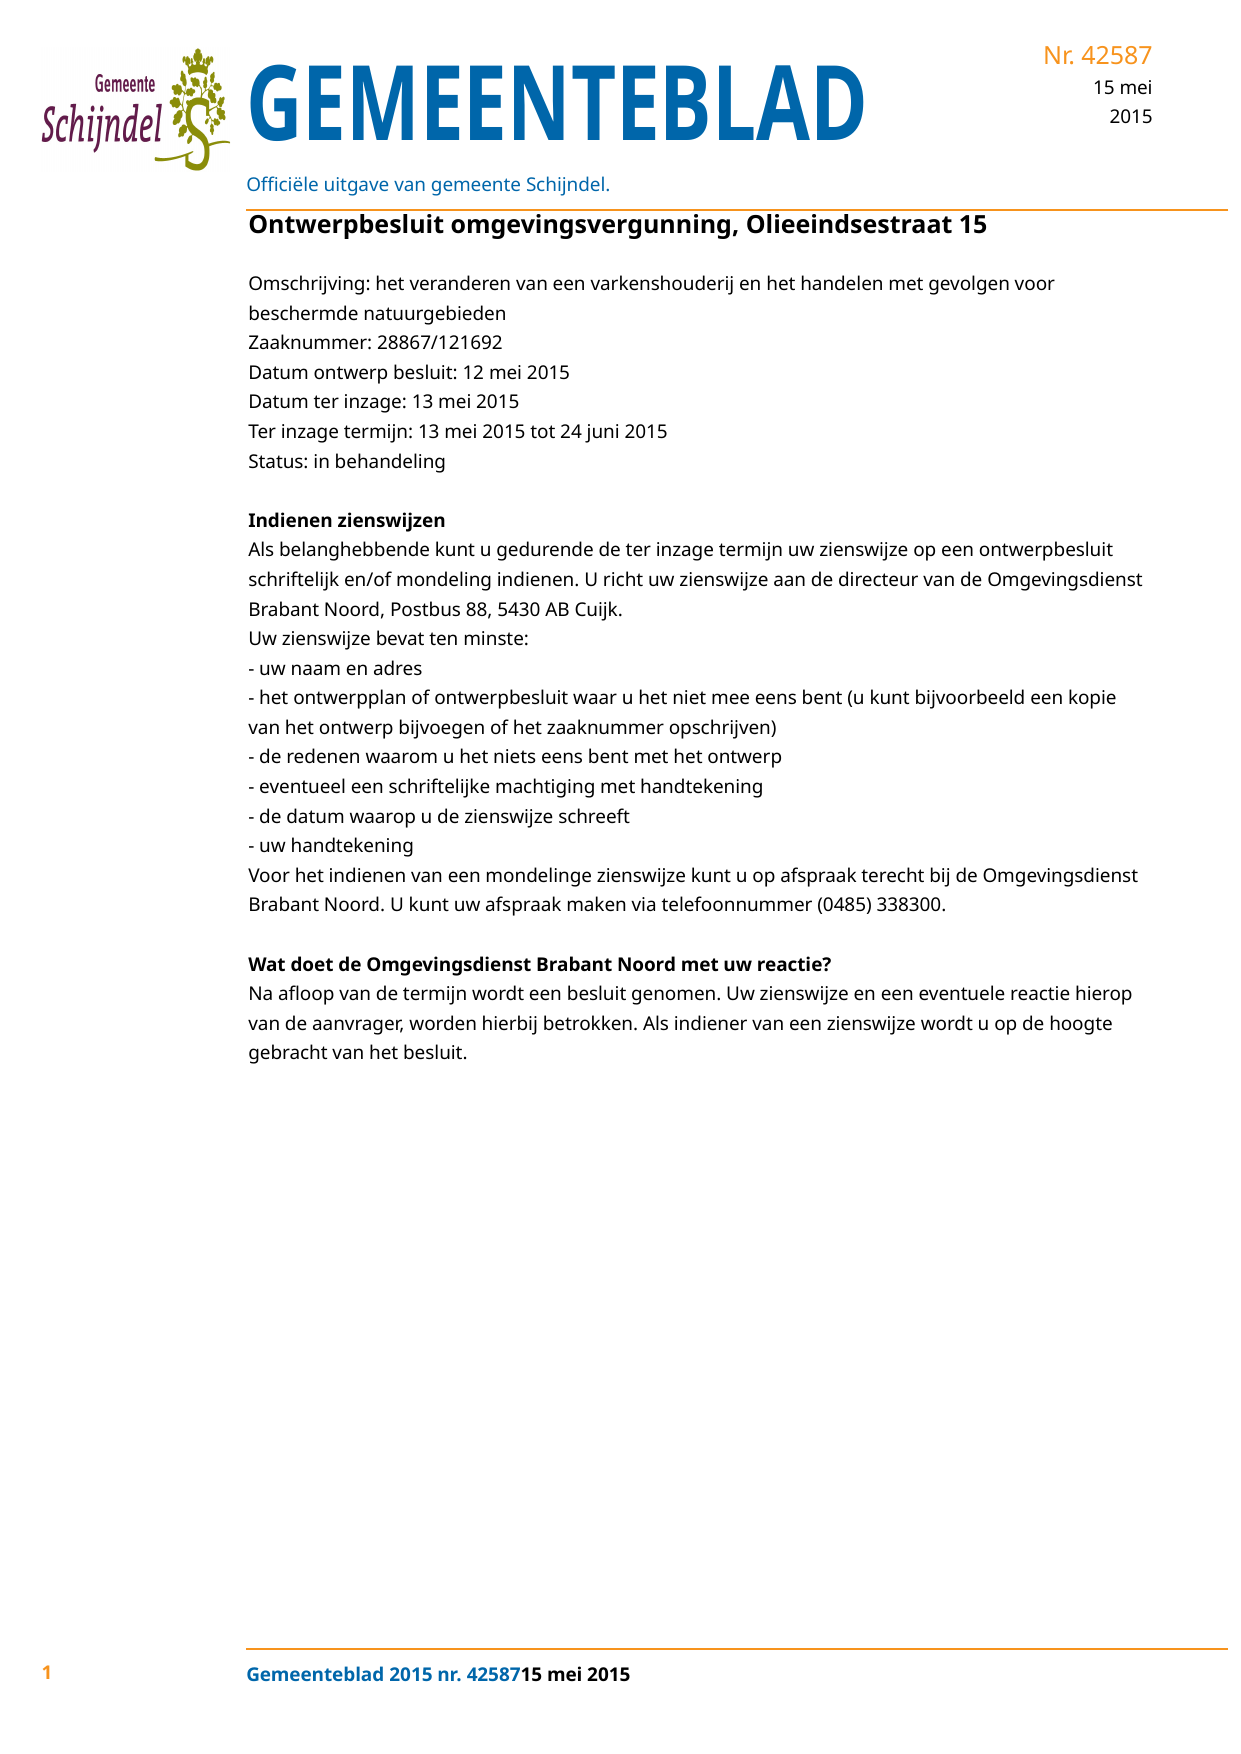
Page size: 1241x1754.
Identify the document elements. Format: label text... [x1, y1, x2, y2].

text - uw handtekening [248, 832, 1152, 858]
text Zaaknummer: 28867/121692 [248, 329, 1152, 355]
text Ontwerpbesluit omgevingsvergunning, Olieeindsestraat 15 [248, 211, 1152, 241]
text - het ontwerpplan of ontwerpbesluit waar u het niet mee eens bent (u kunt bijvoorbeeld een kopie van het ontwerp bijvoegen of het zaaknummer opschrijven) [248, 684, 1152, 740]
text - uw naam en adres [248, 655, 1152, 681]
text Datum ontwerp besluit: 12 mei 2015 [248, 359, 1152, 385]
text Na afloop van de termijn wordt een besluit genomen. Uw zienswijze en een eventuele reactie hierop van de aanvrager, worden hierbij betrokken. Als indiener van een zienswijze wordt u op de hoogte gebracht van het besluit. [248, 980, 1152, 1065]
text Uw zienswijze bevat ten minste: [248, 625, 1152, 651]
text Datum ter inzage: 13 mei 2015 [248, 389, 1152, 414]
text - eventueel een schriftelijke machtiging met handtekening [248, 773, 1152, 799]
text - de datum waarop u de zienswijze schreeft [248, 803, 1152, 828]
text Voor het indienen van een mondelinge zienswijze kunt u op afspraak terecht bij de Omgevingsdienst Brabant Noord. U kunt uw afspraak maken via telefoonnummer (0485) 338300. [248, 862, 1152, 917]
text Status: in behandeling [248, 448, 1152, 473]
text Als belanghebbende kunt u gedurende de ter inzage termijn uw zienswijze op een ontwerpbesluit schriftelijk en/of mondeling indienen. U richt uw zienswijze aan de directeur van de Omgevingsdienst Brabant Noord, Postbus 88, 5430 AB Cuijk. [248, 537, 1152, 621]
text Omschrijving: het veranderen van een varkenshouderij en het handelen met gevolgen voor beschermde natuurgebieden [248, 270, 1152, 326]
text Ter inzage termijn: 13 mei 2015 tot 24 juni 2015 [248, 418, 1152, 444]
text Indienen zienswijzen [248, 507, 1152, 533]
picture [41, 47, 231, 172]
text Wat doet de Omgevingsdienst Brabant Noord met uw reactie? [248, 951, 1152, 976]
text - de redenen waarom u het niets eens bent met het ontwerp [248, 744, 1152, 769]
